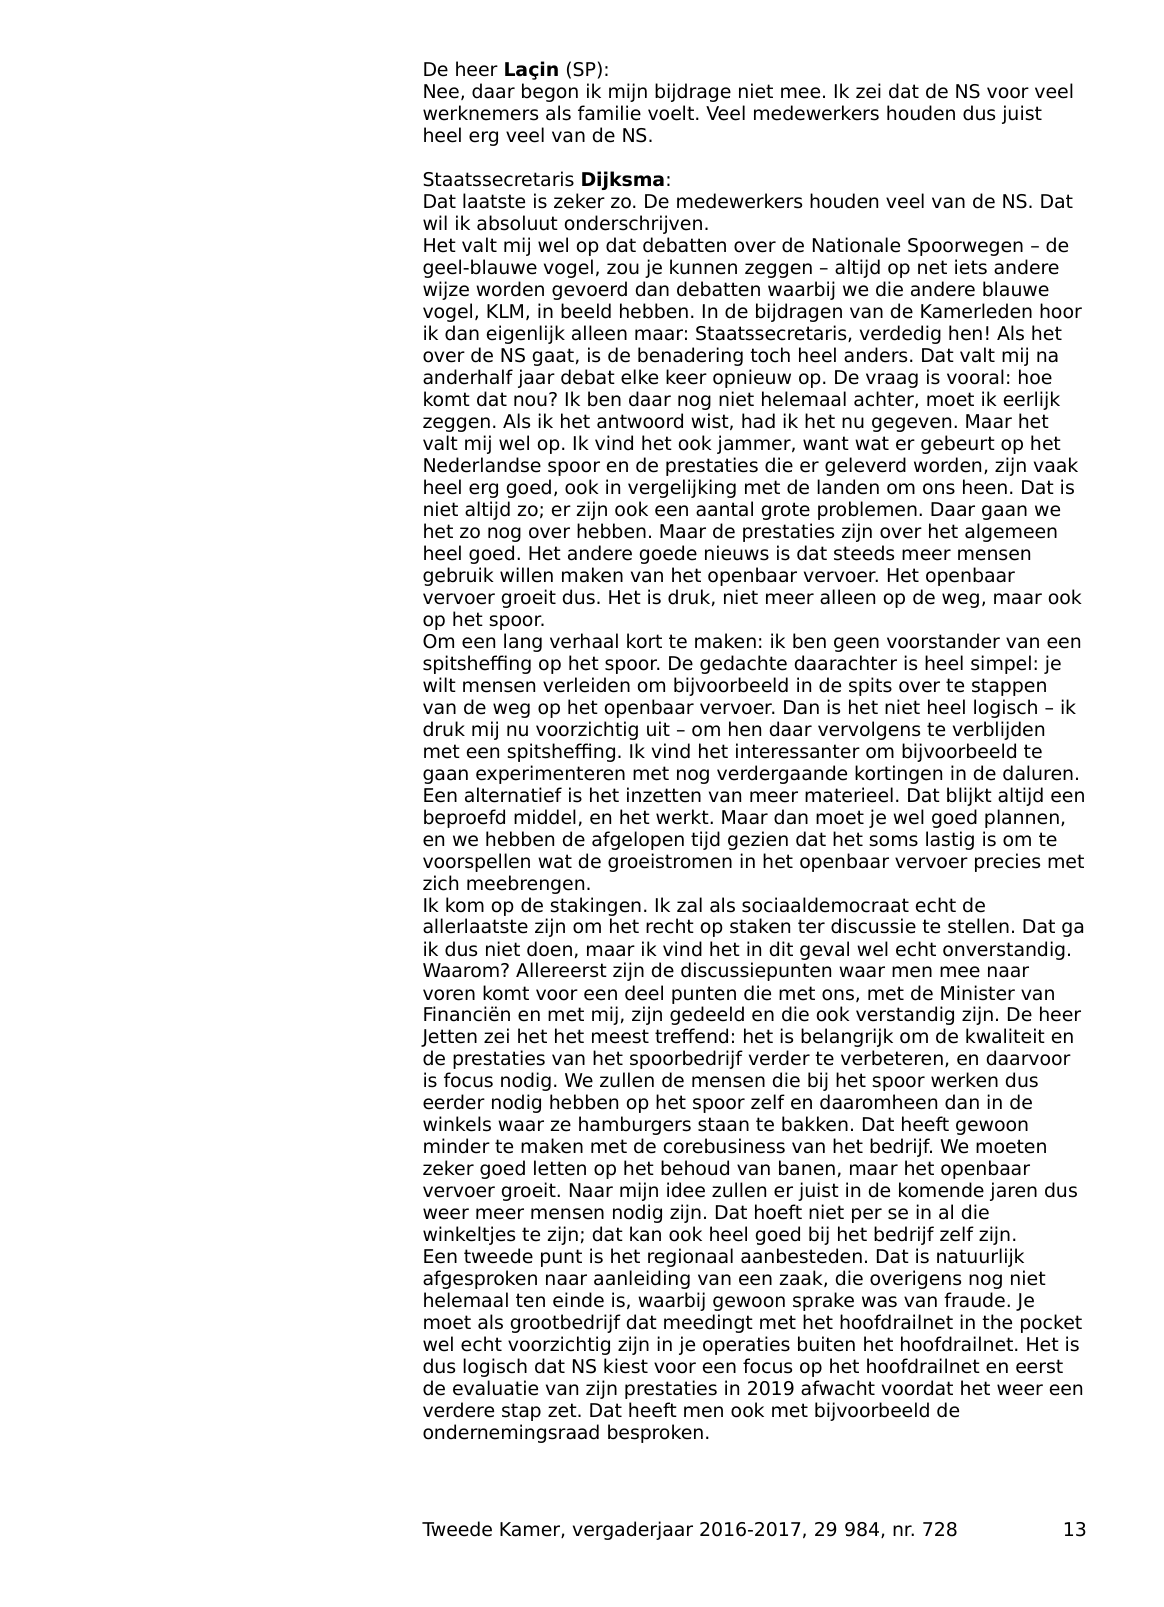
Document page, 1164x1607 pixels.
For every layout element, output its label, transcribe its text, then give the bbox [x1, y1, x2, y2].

text Om een lang verhaal kort te maken: ik ben geen voorstander van een spitsheffing op het spoor. De gedachte daarachter is heel simpel: je wilt mensen verleiden om bijvoorbeeld in de spits over te stappen van de weg op het openbaar vervoer. Dan is het niet heel logisch – ik druk mij nu voorzichtig uit – om hen daar vervolgens te verblijden met een spitsheffing. Ik vind het interessanter om bijvoorbeeld te gaan experimenteren met nog verdergaande kortingen in de daluren. Een alternatief is het inzetten van meer materieel. Dat blijkt altijd een beproefd middel, en het werkt. Maar dan moet je wel goed plannen, en we hebben de afgelopen tijd gezien dat het soms lastig is om te voorspellen wat de groeistromen in het openbaar vervoer precies met zich meebrengen. [422, 631, 1087, 894]
text Nee, daar begon ik mijn bijdrage niet mee. Ik zei dat de NS voor veel werknemers als familie voelt. Veel medewerkers houden dus juist heel erg veel van de NS. [422, 81, 1087, 147]
text Het valt mij wel op dat debatten over de Nationale Spoorwegen – de geel-blauwe vogel, zou je kunnen zeggen – altijd op net iets andere wijze worden gevoerd dan debatten waarbij we die andere blauwe vogel, KLM, in beeld hebben. In de bijdragen van de Kamerleden hoor ik dan eigenlijk alleen maar: Staatssecretaris, verdedig hen! Als het over de NS gaat, is de benadering toch heel anders. Dat valt mij na anderhalf jaar debat elke keer opnieuw op. De vraag is vooral: hoe komt dat nou? Ik ben daar nog niet helemaal achter, moet ik eerlijk zeggen. Als ik het antwoord wist, had ik het nu gegeven. Maar het valt mij wel op. Ik vind het ook jammer, want wat er gebeurt op het Nederlandse spoor en de prestaties die er geleverd worden, zijn vaak heel erg goed, ook in vergelijking met de landen om ons heen. Dat is niet altijd zo; er zijn ook een aantal grote problemen. Daar gaan we het zo nog over hebben. Maar de prestaties zijn over het algemeen heel goed. Het andere goede nieuws is dat steeds meer mensen gebruik willen maken van het openbaar vervoer. Het openbaar vervoer groeit dus. Het is druk, niet meer alleen op de weg, maar ook op het spoor. [422, 235, 1087, 631]
text De heer Laçin (SP): [422, 59, 1087, 81]
text Een tweede punt is het regionaal aanbesteden. Dat is natuurlijk afgesproken naar aanleiding van een zaak, die overigens nog niet helemaal ten einde is, waarbij gewoon sprake was van fraude. Je moet als grootbedrijf dat meedingt met het hoofdrailnet in the pocket wel echt voorzichtig zijn in je operaties buiten het hoofdrailnet. Het is dus logisch dat NS kiest voor een focus op het hoofdrailnet en eerst de evaluatie van zijn prestaties in 2019 afwacht voordat het weer een verdere stap zet. Dat heeft men ook met bijvoorbeeld de ondernemingsraad besproken. [422, 1246, 1087, 1444]
text Ik kom op de stakingen. Ik zal als sociaaldemocraat echt de allerlaatste zijn om het recht op staken ter discussie te stellen. Dat ga ik dus niet doen, maar ik vind het in dit geval wel echt onverstandig. Waarom? Allereerst zijn de discussiepunten waar men mee naar voren komt voor een deel punten die met ons, met de Minister van Financiën en met mij, zijn gedeeld en die ook verstandig zijn. De heer Jetten zei het het meest treffend: het is belangrijk om de kwaliteit en de prestaties van het spoorbedrijf verder te verbeteren, en daarvoor is focus nodig. We zullen de mensen die bij het spoor werken dus eerder nodig hebben op het spoor zelf en daaromheen dan in de winkels waar ze hamburgers staan te bakken. Dat heeft gewoon minder te maken met de corebusiness van het bedrijf. We moeten zeker goed letten op het behoud van banen, maar het openbaar vervoer groeit. Naar mijn idee zullen er juist in de komende jaren dus weer meer mensen nodig zijn. Dat hoeft niet per se in al die winkeltjes te zijn; dat kan ook heel goed bij het bedrijf zelf zijn. [422, 894, 1087, 1246]
text Staatssecretaris Dijksma: [422, 169, 1087, 191]
text Dat laatste is zeker zo. De medewerkers houden veel van de NS. Dat wil ik absoluut onderschrijven. [422, 191, 1087, 235]
